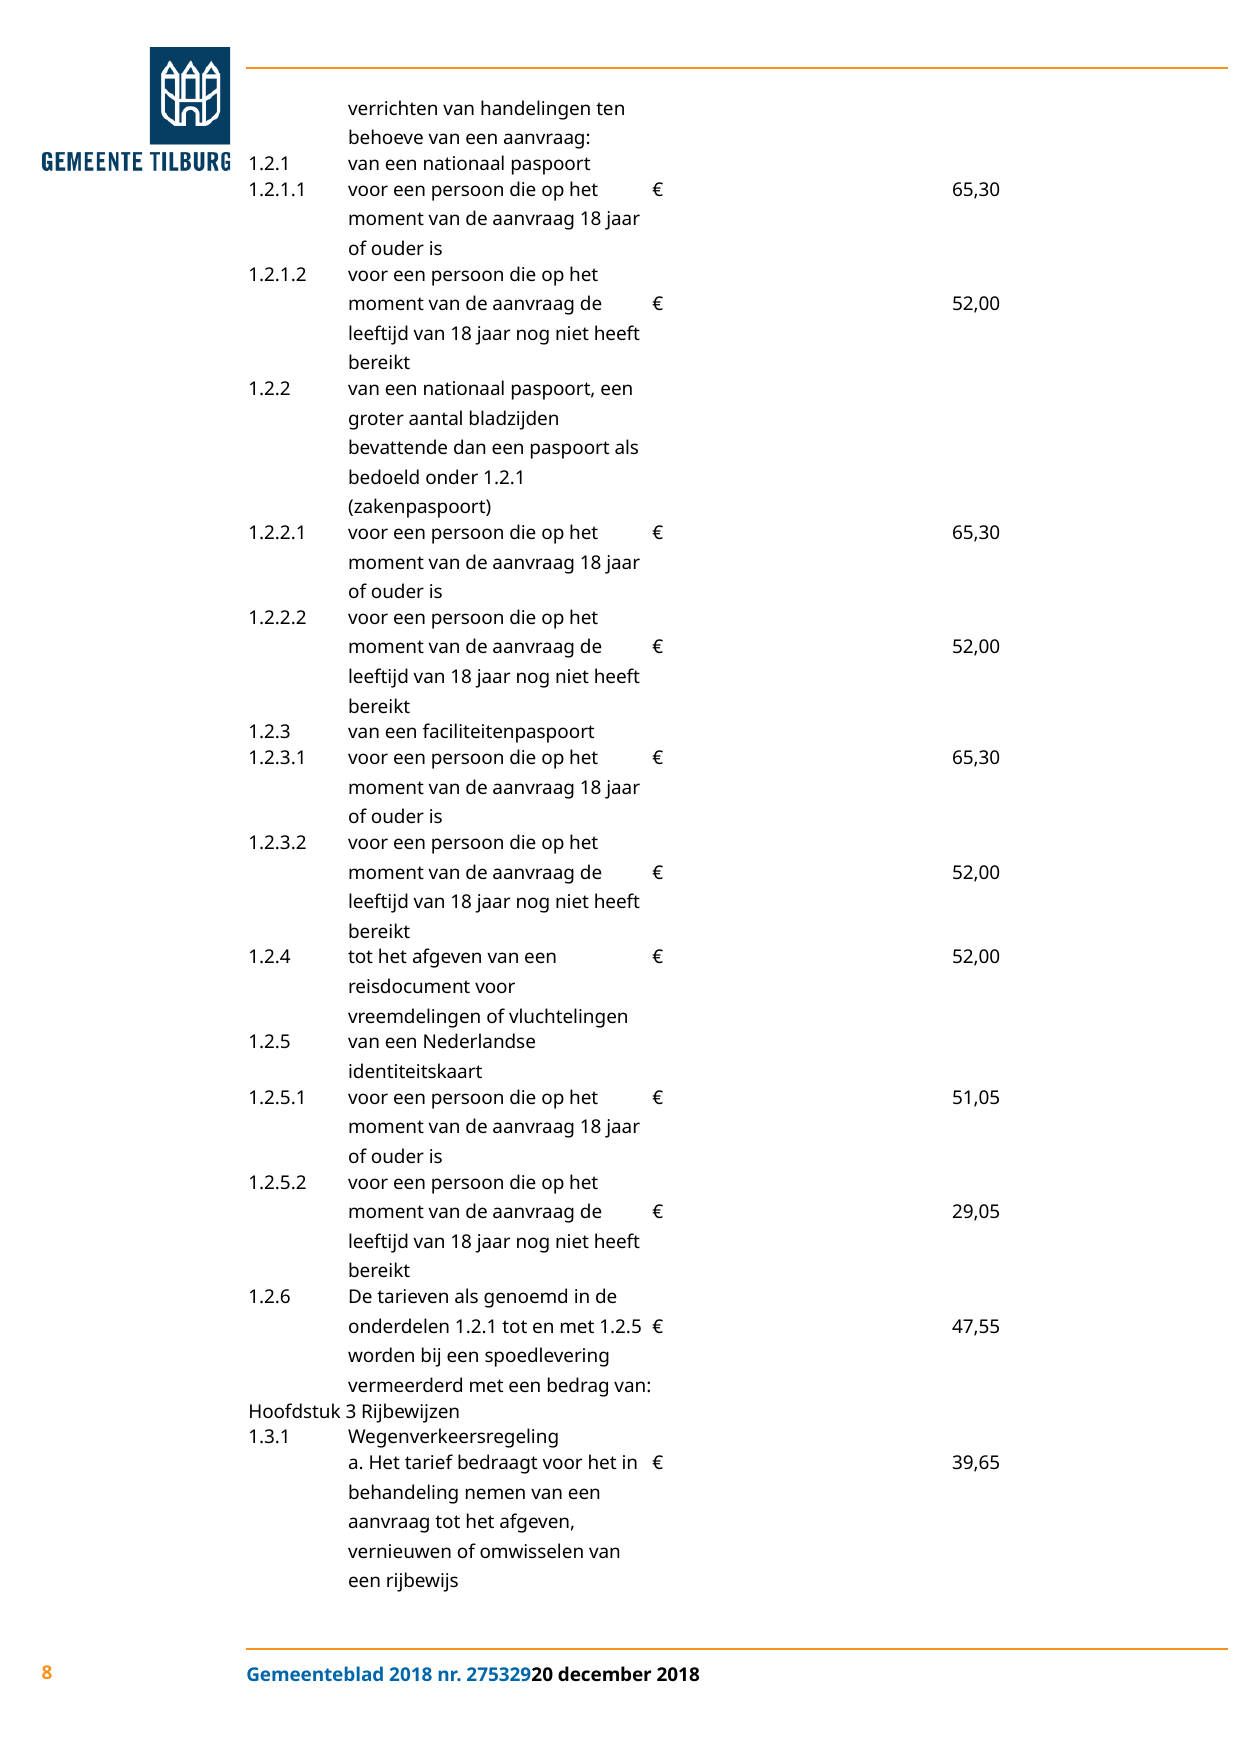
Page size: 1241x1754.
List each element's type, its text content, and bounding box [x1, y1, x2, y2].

table_cell 65,30 [952, 519, 1152, 604]
table_cell [952, 95, 1152, 150]
table_cell [248, 95, 348, 150]
table_cell voor een persoon die op het moment van de aanvraag 18 jaar of ouder is [348, 519, 652, 604]
table_cell 1.2.3.2 [248, 829, 348, 944]
table_cell [652, 1424, 952, 1449]
table_cell 1.2.1.1 [248, 176, 348, 261]
table_cell van een faciliteitenpaspoort [348, 719, 652, 744]
table_cell voor een persoon die op het moment van de aanvraag de leeftijd van 18 jaar nog niet heeft bereikt [348, 604, 652, 719]
table_cell 65,30 [952, 744, 1152, 829]
table_cell 52,00 [952, 604, 1152, 719]
table_cell [952, 1424, 1152, 1449]
table_cell 51,05 [952, 1084, 1152, 1169]
table_cell [652, 95, 952, 150]
table_cell € [652, 829, 952, 944]
table_cell [652, 375, 952, 519]
table_cell [952, 375, 1152, 519]
table_cell 52,00 [952, 944, 1152, 1029]
table_cell [952, 150, 1152, 176]
table_cell [652, 719, 952, 744]
table_cell [248, 1449, 348, 1593]
table_cell € [652, 1283, 952, 1398]
table_cell voor een persoon die op het moment van de aanvraag de leeftijd van 18 jaar nog niet heeft bereikt [348, 261, 652, 375]
table_cell 1.2.5.2 [248, 1169, 348, 1283]
table_cell voor een persoon die op het moment van de aanvraag de leeftijd van 18 jaar nog niet heeft bereikt [348, 829, 652, 944]
table_cell tot het afgeven van een reisdocument voor vreemdelingen of vluchtelingen [348, 944, 652, 1029]
table_cell € [652, 944, 952, 1029]
table_cell 1.2.3.1 [248, 744, 348, 829]
table_cell voor een persoon die op het moment van de aanvraag 18 jaar of ouder is [348, 744, 652, 829]
table_cell € [652, 1449, 952, 1593]
table_cell van een nationaal paspoort, een groter aantal bladzijden bevattende dan een paspoort als bedoeld onder 1.2.1 (zakenpaspoort) [348, 375, 652, 519]
table_cell [952, 719, 1152, 744]
table_cell [652, 1029, 952, 1084]
table_cell € [652, 604, 952, 719]
table_cell 1.2.1 [248, 150, 348, 176]
table_cell voor een persoon die op het moment van de aanvraag de leeftijd van 18 jaar nog niet heeft bereikt [348, 1169, 652, 1283]
table_cell van een nationaal paspoort [348, 150, 652, 176]
table_cell 1.2.3 [248, 719, 348, 744]
table_cell 47,55 [952, 1283, 1152, 1398]
table_cell De tarieven als genoemd in de onderdelen 1.2.1 tot en met 1.2.5 worden bij een spoedlevering vermeerderd met een bedrag van: [348, 1283, 652, 1398]
table_cell € [652, 1084, 952, 1169]
table_cell verrichten van handelingen ten behoeve van een aanvraag: [348, 95, 652, 150]
table_cell 39,65 [952, 1449, 1152, 1593]
table_cell 52,00 [952, 829, 1152, 944]
table_cell € [652, 261, 952, 375]
table_cell 29,05 [952, 1169, 1152, 1283]
table_cell € [652, 1169, 952, 1283]
table_cell voor een persoon die op het moment van de aanvraag 18 jaar of ouder is [348, 1084, 652, 1169]
table_cell € [652, 744, 952, 829]
table_cell Hoofdstuk 3 Rijbewijzen [248, 1398, 1052, 1423]
table_cell 1.2.1.2 [248, 261, 348, 375]
table_cell van een Nederlandse identiteitskaart [348, 1029, 652, 1084]
table_cell 1.2.6 [248, 1283, 348, 1398]
table_cell [952, 1029, 1152, 1084]
table_cell € [652, 176, 952, 261]
table_cell € [652, 519, 952, 604]
table_cell 65,30 [952, 176, 1152, 261]
table_cell 1.2.2 [248, 375, 348, 519]
table_cell Wegenverkeersregeling [348, 1424, 652, 1449]
table_cell 1.2.5.1 [248, 1084, 348, 1169]
picture [41, 47, 231, 172]
table_cell 1.2.5 [248, 1029, 348, 1084]
table_cell a. Het tarief bedraagt voor het in behandeling nemen van een aanvraag tot het afgeven, vernieuwen of omwisselen van een rijbewijs [348, 1449, 652, 1593]
table_cell 1.2.2.2 [248, 604, 348, 719]
table_cell 1.2.4 [248, 944, 348, 1029]
table_cell 1.3.1 [248, 1424, 348, 1449]
table_cell 1.2.2.1 [248, 519, 348, 604]
table_cell 52,00 [952, 261, 1152, 375]
table_cell [652, 150, 952, 176]
table_cell voor een persoon die op het moment van de aanvraag 18 jaar of ouder is [348, 176, 652, 261]
